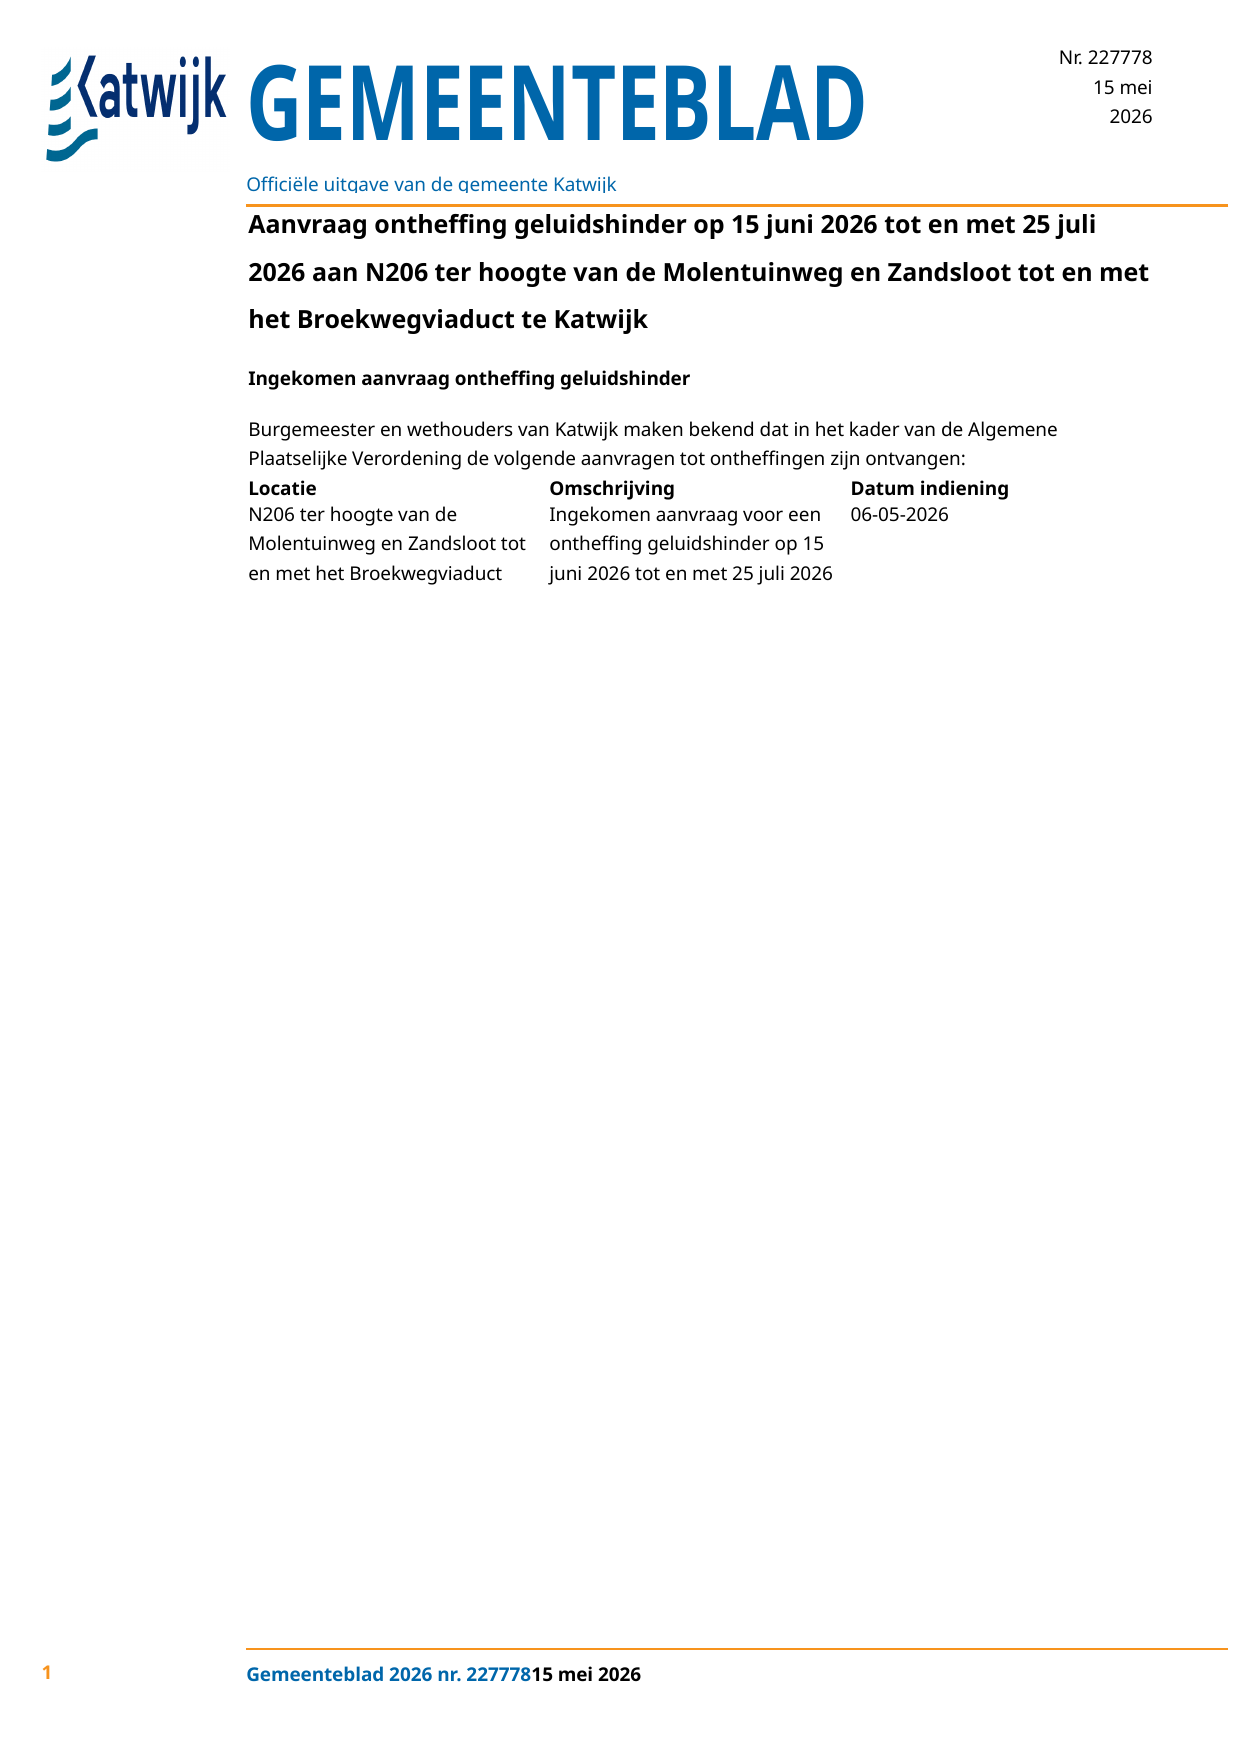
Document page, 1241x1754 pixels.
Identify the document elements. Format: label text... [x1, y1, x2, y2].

picture [41, 47, 231, 172]
table_cell Ingekomen aanvraag voor een ontheffing geluidshinder op 15 juni 2026 tot en met 25 juli 2026 [549, 501, 850, 586]
table_cell 06-05-2026 [850, 501, 1152, 586]
text Burgemeester en wethouders van Katwijk maken bekend dat in het kader van de Algemene Plaatselijke Verordening de volgende aanvragen tot ontheffingen zijn ontvangen: [248, 416, 1152, 471]
table_cell N206 ter hoogte van de Molentuinweg en Zandsloot tot en met het Broekwegviaduct [248, 501, 549, 586]
text Aanvraag ontheffing geluidshinder op 15 juni 2026 tot en met 25 juli 2026 aan N206 ter hoogte van de Molentuinweg en Zandsloot tot en met het Broekwegviaduct te Katwijk [248, 207, 1152, 336]
table_header Locatie [248, 475, 549, 501]
text Ingekomen aanvraag ontheffing geluidshinder [248, 366, 1152, 391]
table_header Datum indiening [850, 475, 1152, 501]
table_header Omschrijving [549, 475, 850, 501]
